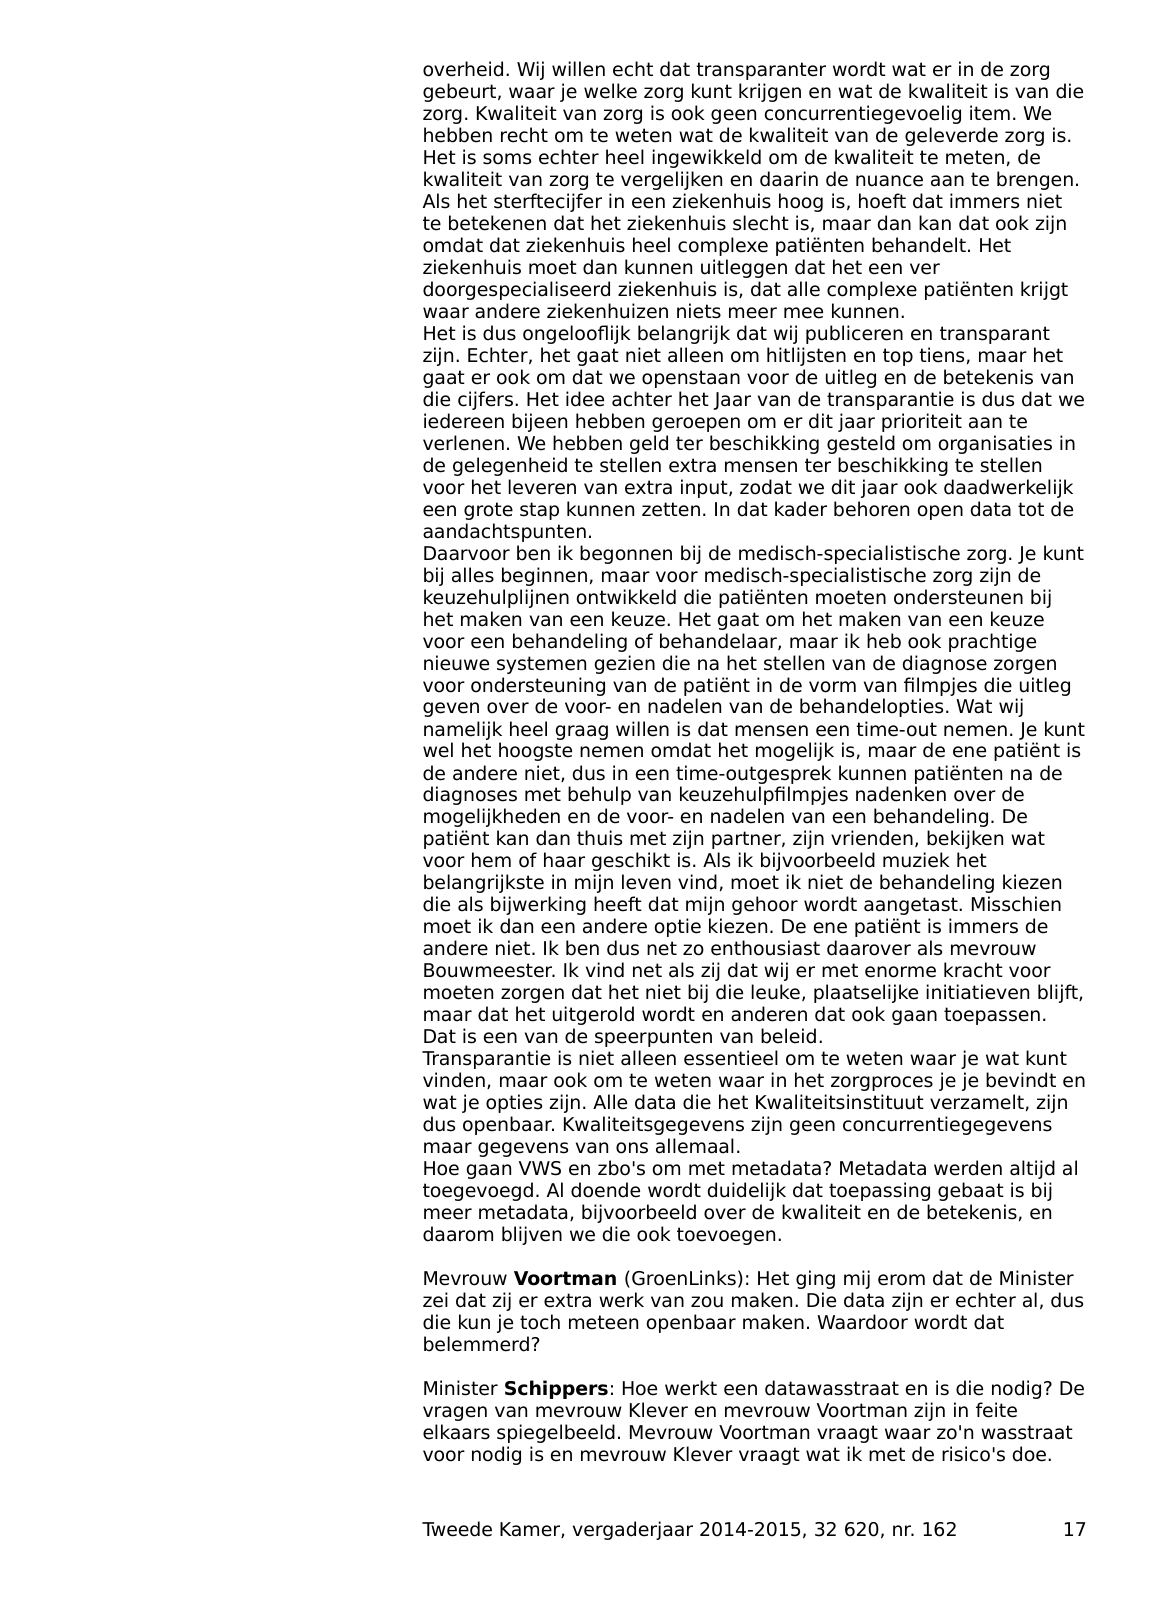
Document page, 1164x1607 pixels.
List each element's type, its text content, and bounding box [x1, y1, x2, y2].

text Het is dus ongelooflijk belangrijk dat wij publiceren en transparant zijn. Echter, het gaat niet alleen om hitlijsten en top tiens, maar het gaat er ook om dat we openstaan voor de uitleg en de betekenis van die cijfers. Het idee achter het Jaar van de transparantie is dus dat we iedereen bijeen hebben geroepen om er dit jaar prioriteit aan te verlenen. We hebben geld ter beschikking gesteld om organisaties in de gelegenheid te stellen extra mensen ter beschikking te stellen voor het leveren van extra input, zodat we dit jaar ook daadwerkelijk een grote stap kunnen zetten. In dat kader behoren open data tot de aandachtspunten. [422, 323, 1087, 543]
text Minister Schippers: Hoe werkt een datawasstraat en is die nodig? De vragen van mevrouw Klever en mevrouw Voortman zijn in feite elkaars spiegelbeeld. Mevrouw Voortman vraagt waar zo'n wasstraat voor nodig is en mevrouw Klever vraagt wat ik met de risico's doe. [422, 1378, 1087, 1466]
text Daarvoor ben ik begonnen bij de medisch-specialistische zorg. Je kunt bij alles beginnen, maar voor medisch-specialistische zorg zijn de keuzehulplijnen ontwikkeld die patiënten moeten ondersteunen bij het maken van een keuze. Het gaat om het maken van een keuze voor een behandeling of behandelaar, maar ik heb ook prachtige nieuwe systemen gezien die na het stellen van de diagnose zorgen voor ondersteuning van de patiënt in de vorm van filmpjes die uitleg geven over de voor- en nadelen van de behandelopties. Wat wij namelijk heel graag willen is dat mensen een time-out nemen. Je kunt wel het hoogste nemen omdat het mogelijk is, maar de ene patiënt is de andere niet, dus in een time-outgesprek kunnen patiënten na de diagnoses met behulp van keuzehulpfilmpjes nadenken over de mogelijkheden en de voor- en nadelen van een behandeling. De patiënt kan dan thuis met zijn partner, zijn vrienden, bekijken wat voor hem of haar geschikt is. Als ik bijvoorbeeld muziek het belangrijkste in mijn leven vind, moet ik niet de behandeling kiezen die als bijwerking heeft dat mijn gehoor wordt aangetast. Misschien moet ik dan een andere optie kiezen. De ene patiënt is immers de andere niet. Ik ben dus net zo enthousiast daarover als mevrouw Bouwmeester. Ik vind net als zij dat wij er met enorme kracht voor moeten zorgen dat het niet bij die leuke, plaatselijke initiatieven blijft, maar dat het uitgerold wordt en anderen dat ook gaan toepassen. Dat is een van de speerpunten van beleid. [422, 543, 1087, 1048]
text overheid. Wij willen echt dat transparanter wordt wat er in de zorg gebeurt, waar je welke zorg kunt krijgen en wat de kwaliteit is van die zorg. Kwaliteit van zorg is ook geen concurrentiegevoelig item. We hebben recht om te weten wat de kwaliteit van de geleverde zorg is. Het is soms echter heel ingewikkeld om de kwaliteit te meten, de kwaliteit van zorg te vergelijken en daarin de nuance aan te brengen. Als het sterftecijfer in een ziekenhuis hoog is, hoeft dat immers niet te betekenen dat het ziekenhuis slecht is, maar dan kan dat ook zijn omdat dat ziekenhuis heel complexe patiënten behandelt. Het ziekenhuis moet dan kunnen uitleggen dat het een ver doorgespecialiseerd ziekenhuis is, dat alle complexe patiënten krijgt waar andere ziekenhuizen niets meer mee kunnen. [422, 59, 1087, 323]
text Mevrouw Voortman (GroenLinks): Het ging mij erom dat de Minister zei dat zij er extra werk van zou maken. Die data zijn er echter al, dus die kun je toch meteen openbaar maken. Waardoor wordt dat belemmerd? [422, 1268, 1087, 1356]
text Hoe gaan VWS en zbo's om met metadata? Metadata werden altijd al toegevoegd. Al doende wordt duidelijk dat toepassing gebaat is bij meer metadata, bijvoorbeeld over de kwaliteit en de betekenis, en daarom blijven we die ook toevoegen. [422, 1158, 1087, 1246]
text Transparantie is niet alleen essentieel om te weten waar je wat kunt vinden, maar ook om te weten waar in het zorgproces je je bevindt en wat je opties zijn. Alle data die het Kwaliteitsinstituut verzamelt, zijn dus openbaar. Kwaliteitsgegevens zijn geen concurrentiegegevens maar gegevens van ons allemaal. [422, 1048, 1087, 1158]
